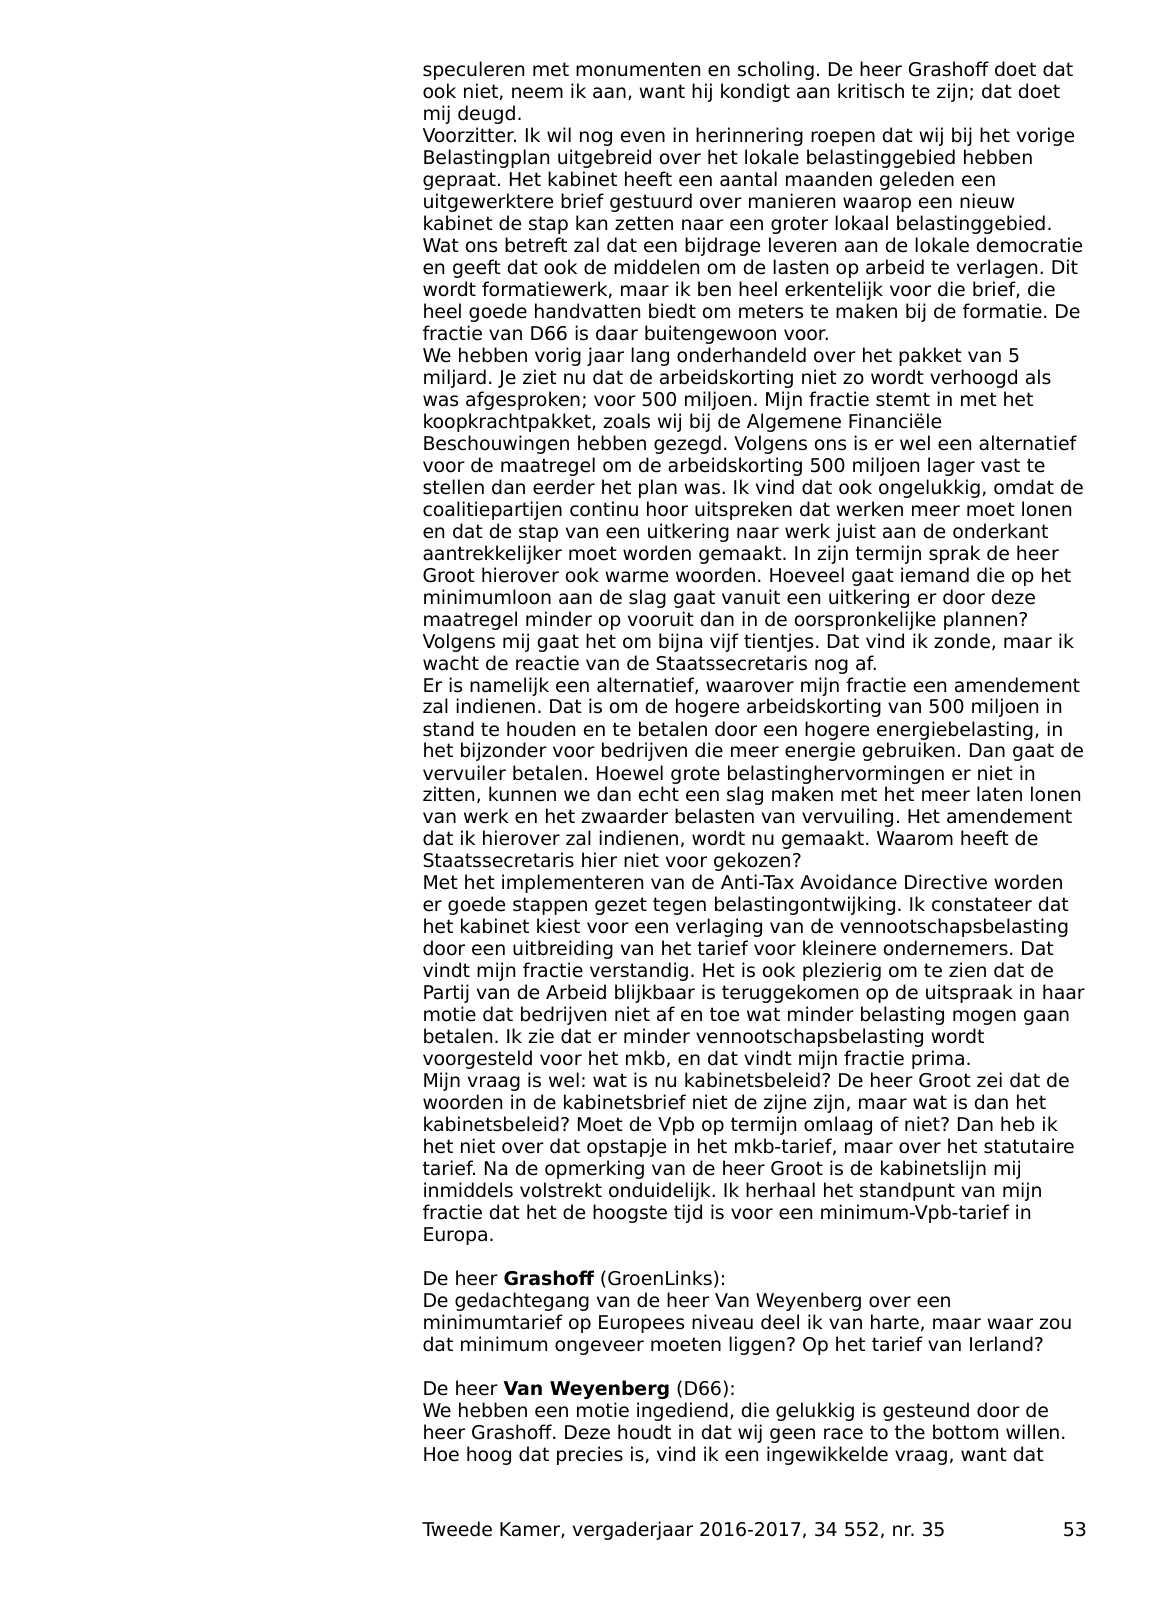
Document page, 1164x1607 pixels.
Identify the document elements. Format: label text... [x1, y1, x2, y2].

text Er is namelijk een alternatief, waarover mijn fractie een amendement zal indienen. Dat is om de hogere arbeidskorting van 500 miljoen in stand te houden en te betalen door een hogere energiebelasting, in het bijzonder voor bedrijven die meer energie gebruiken. Dan gaat de vervuiler betalen. Hoewel grote belastinghervormingen er niet in zitten, kunnen we dan echt een slag maken met het meer laten lonen van werk en het zwaarder belasten van vervuiling. Het amendement dat ik hierover zal indienen, wordt nu gemaakt. Waarom heeft de Staatssecretaris hier niet voor gekozen? [422, 674, 1087, 872]
text Met het implementeren van de Anti-Tax Avoidance Directive worden er goede stappen gezet tegen belastingontwijking. Ik constateer dat het kabinet kiest voor een verlaging van de vennootschapsbelasting door een uitbreiding van het tarief voor kleinere ondernemers. Dat vindt mijn fractie verstandig. Het is ook plezierig om te zien dat de Partij van de Arbeid blijkbaar is teruggekomen op de uitspraak in haar motie dat bedrijven niet af en toe wat minder belasting mogen gaan betalen. Ik zie dat er minder vennootschapsbelasting wordt voorgesteld voor het mkb, en dat vindt mijn fractie prima. [422, 872, 1087, 1070]
text De gedachtegang van de heer Van Weyenberg over een minimumtarief op Europees niveau deel ik van harte, maar waar zou dat minimum ongeveer moeten liggen? Op het tarief van Ierland? [422, 1290, 1087, 1356]
text Voorzitter. Ik wil nog even in herinnering roepen dat wij bij het vorige Belastingplan uitgebreid over het lokale belastinggebied hebben gepraat. Het kabinet heeft een aantal maanden geleden een uitgewerktere brief gestuurd over manieren waarop een nieuw kabinet de stap kan zetten naar een groter lokaal belastinggebied. Wat ons betreft zal dat een bijdrage leveren aan de lokale democratie en geeft dat ook de middelen om de lasten op arbeid te verlagen. Dit wordt formatiewerk, maar ik ben heel erkentelijk voor die brief, die heel goede handvatten biedt om meters te maken bij de formatie. De fractie van D66 is daar buitengewoon voor. [422, 125, 1087, 345]
text We hebben vorig jaar lang onderhandeld over het pakket van 5 miljard. Je ziet nu dat de arbeidskorting niet zo wordt verhoogd als was afgesproken; voor 500 miljoen. Mijn fractie stemt in met het koopkrachtpakket, zoals wij bij de Algemene Financiële Beschouwingen hebben gezegd. Volgens ons is er wel een alternatief voor de maatregel om de arbeidskorting 500 miljoen lager vast te stellen dan eerder het plan was. Ik vind dat ook ongelukkig, omdat de coalitiepartijen continu hoor uitspreken dat werken meer moet lonen en dat de stap van een uitkering naar werk juist aan de onderkant aantrekkelijker moet worden gemaakt. In zijn termijn sprak de heer Groot hierover ook warme woorden. Hoeveel gaat iemand die op het minimumloon aan de slag gaat vanuit een uitkering er door deze maatregel minder op vooruit dan in de oorspronkelijke plannen? Volgens mij gaat het om bijna vijf tientjes. Dat vind ik zonde, maar ik wacht de reactie van de Staatssecretaris nog af. [422, 345, 1087, 674]
text De heer Grashoff (GroenLinks): [422, 1268, 1087, 1290]
text Mijn vraag is wel: wat is nu kabinetsbeleid? De heer Groot zei dat de woorden in de kabinetsbrief niet de zijne zijn, maar wat is dan het kabinetsbeleid? Moet de Vpb op termijn omlaag of niet? Dan heb ik het niet over dat opstapje in het mkb-tarief, maar over het statutaire tarief. Na de opmerking van de heer Groot is de kabinetslijn mij inmiddels volstrekt onduidelijk. Ik herhaal het standpunt van mijn fractie dat het de hoogste tijd is voor een minimum-Vpb-tarief in Europa. [422, 1070, 1087, 1246]
text De heer Van Weyenberg (D66): [422, 1378, 1087, 1400]
text speculeren met monumenten en scholing. De heer Grashoff doet dat ook niet, neem ik aan, want hij kondigt aan kritisch te zijn; dat doet mij deugd. [422, 59, 1087, 125]
text We hebben een motie ingediend, die gelukkig is gesteund door de heer Grashoff. Deze houdt in dat wij geen race to the bottom willen. Hoe hoog dat precies is, vind ik een ingewikkelde vraag, want dat [422, 1400, 1087, 1466]
